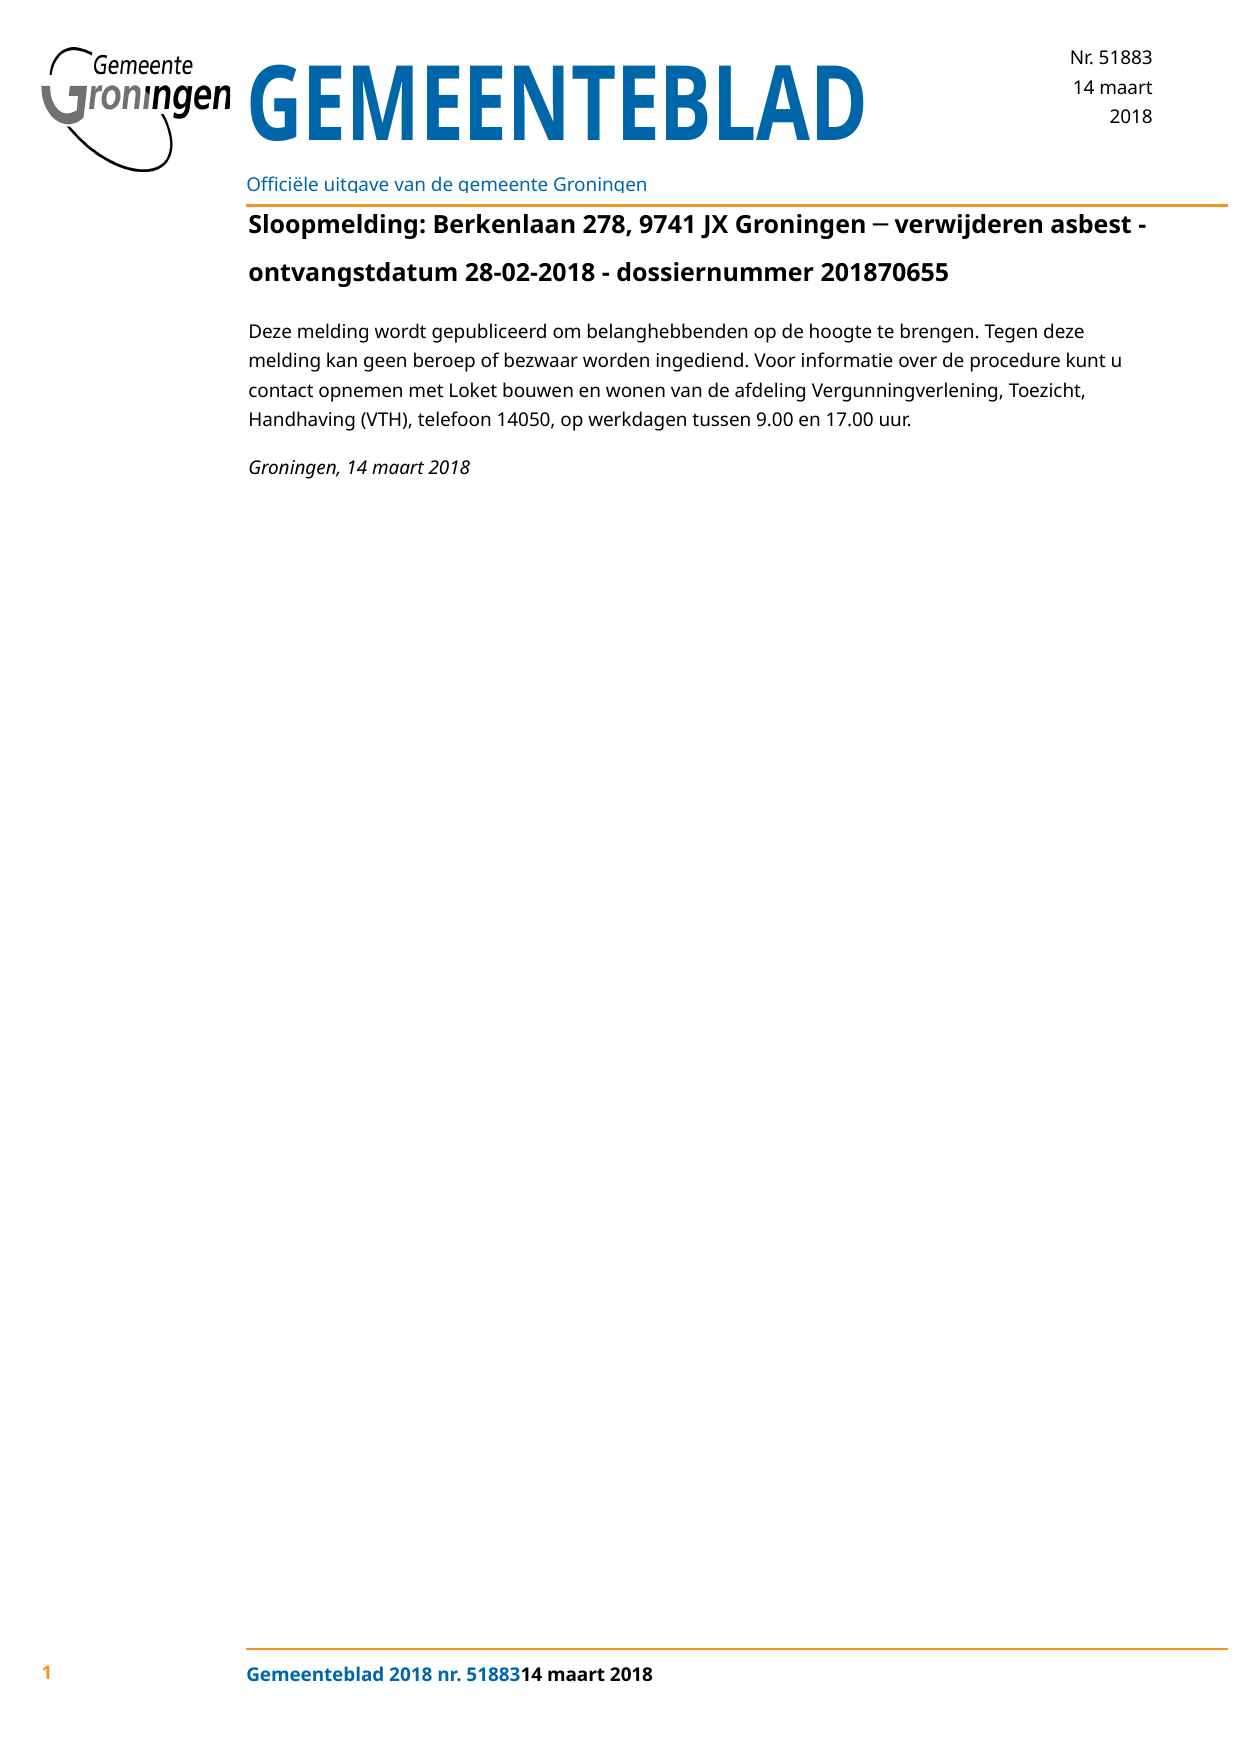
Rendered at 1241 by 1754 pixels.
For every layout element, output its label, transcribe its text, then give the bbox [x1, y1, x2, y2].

picture [41, 47, 231, 172]
text Sloopmelding: Berkenlaan 278, 9741 JX Groningen ─ verwijderen asbest - ontvangstdatum 28-02-2018 - dossiernummer 201870655 [248, 207, 1152, 288]
text Deze melding wordt gepubliceerd om belanghebbenden op de hoogte te brengen. Tegen deze melding kan geen beroep of bezwaar worden ingediend. Voor informatie over de procedure kunt u contact opnemen met Loket bouwen en wonen van de afdeling Vergunningverlening, Toezicht, Handhaving (VTH), telefoon 14050, op werkdagen tussen 9.00 en 17.00 uur. [248, 318, 1152, 432]
text Groningen, 14 maart 2018 [248, 454, 1152, 480]
